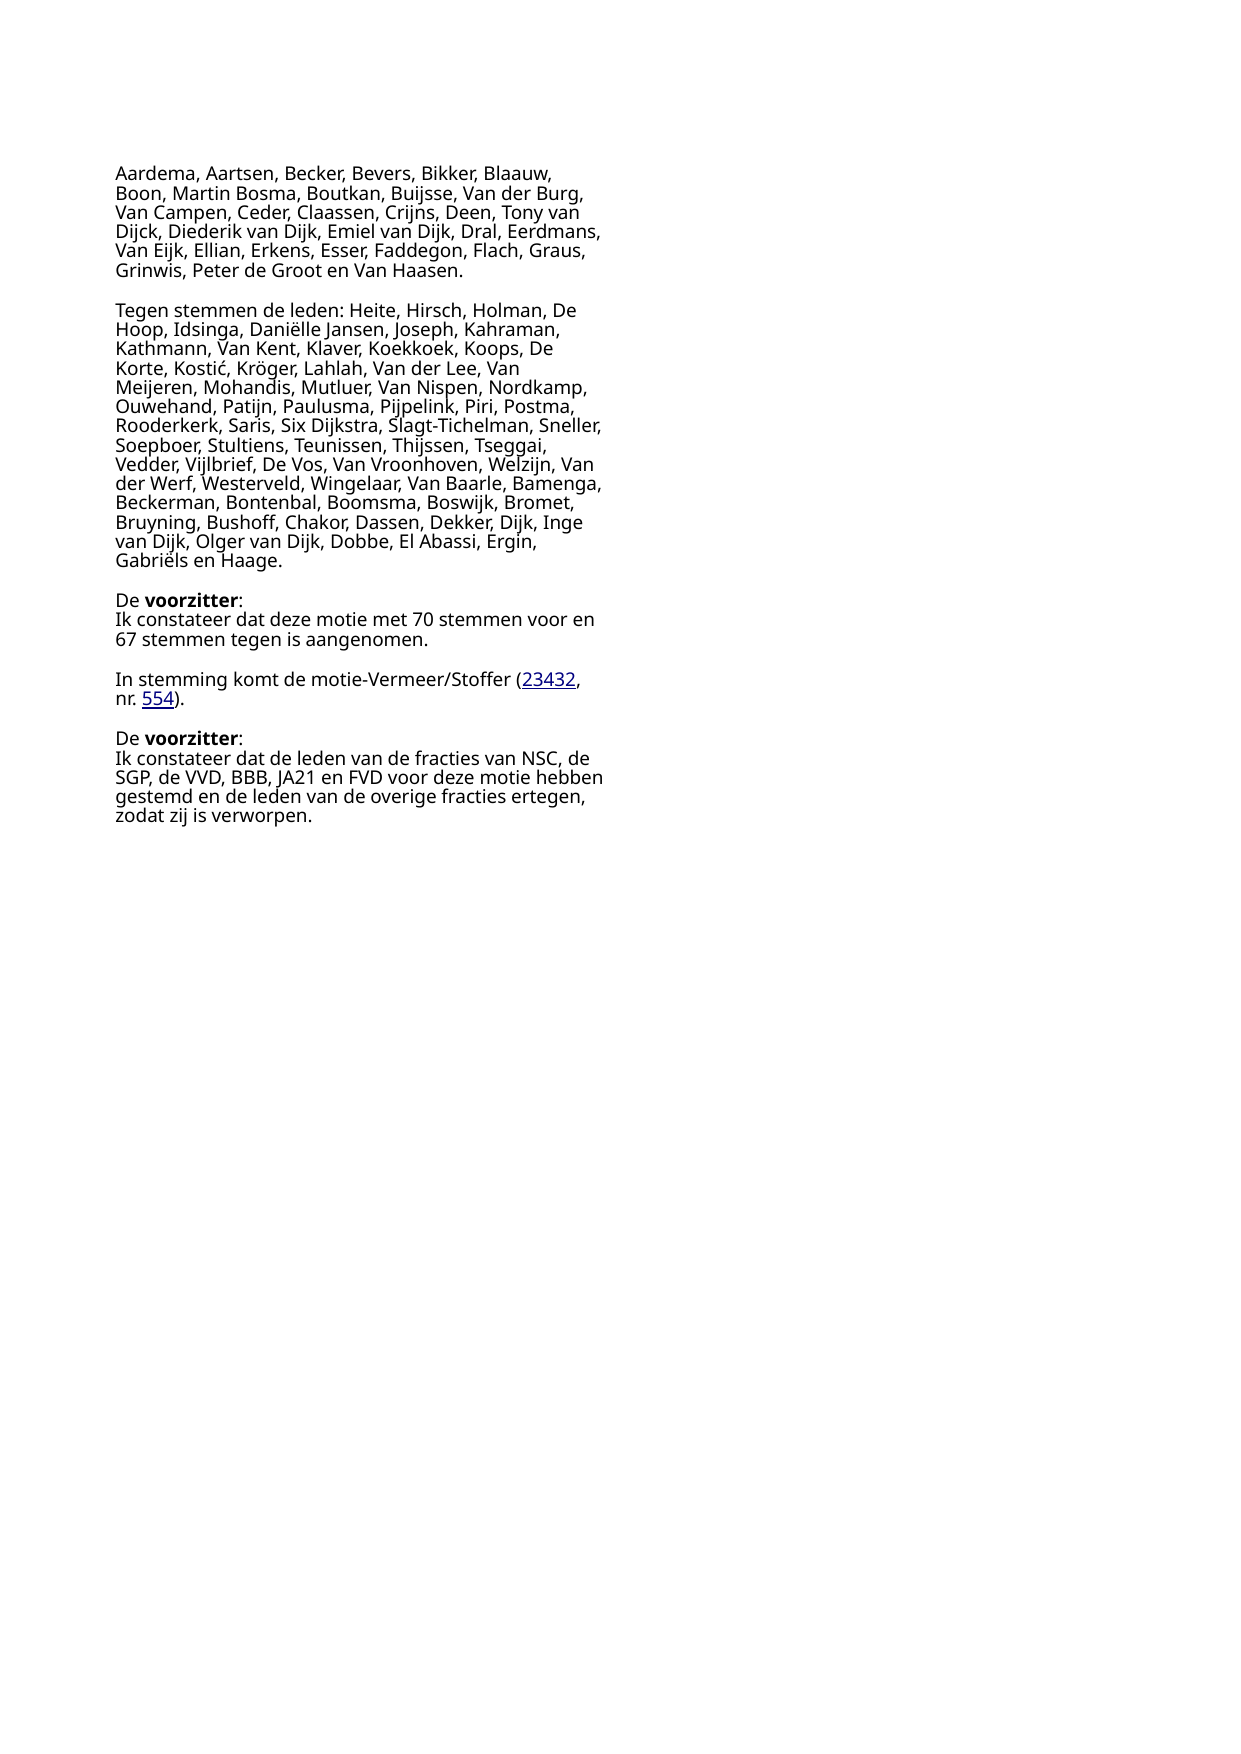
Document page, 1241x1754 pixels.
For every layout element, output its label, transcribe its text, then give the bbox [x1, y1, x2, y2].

text Tegen stemmen de leden: Heite, Hirsch, Holman, De Hoop, Idsinga, Daniëlle Jansen, Joseph, Kahraman, Kathmann, Van Kent, Klaver, Koekkoek, Koops, De Korte, Kostić, Kröger, Lahlah, Van der Lee, Van Meijeren, Mohandis, Mutluer, Van Nispen, Nordkamp, Ouwehand, Patijn, Paulusma, Pijpelink, Piri, Postma, Rooderkerk, Saris, Six Dijkstra, Slagt-Tichelman, Sneller, Soepboer, Stultiens, Teunissen, Thijssen, Tseggai, Vedder, Vijlbrief, De Vos, Van Vroonhoven, Welzijn, Van der Werf, Westerveld, Wingelaar, Van Baarle, Bamenga, Beckerman, Bontenbal, Boomsma, Boswijk, Bromet, Bruyning, Bushoff, Chakor, Dassen, Dekker, Dijk, Inge van Dijk, Olger van Dijk, Dobbe, El Abassi, Ergin, Gabriëls en Haage. [115, 302, 605, 571]
text Ik constateer dat de leden van de fracties van NSC, de SGP, de VVD, BBB, JA21 en FVD voor deze motie hebben gestemd en de leden van de overige fracties ertegen, zodat zij is verworpen. [115, 749, 605, 827]
text De voorzitter: [115, 592, 605, 611]
text De voorzitter: [115, 730, 605, 749]
text In stemming komt de motie-Vermeer/Stoffer (23432, nr. 554). [115, 671, 605, 709]
text Ik constateer dat deze motie met 70 stemmen voor en 67 stemmen tegen is aangenomen. [115, 611, 605, 650]
text Aardema, Aartsen, Becker, Bevers, Bikker, Blaauw, Boon, Martin Bosma, Boutkan, Buijsse, Van der Burg, Van Campen, Ceder, Claassen, Crijns, Deen, Tony van Dijck, Diederik van Dijk, Emiel van Dijk, Dral, Eerdmans, Van Eijk, Ellian, Erkens, Esser, Faddegon, Flach, Graus, Grinwis, Peter de Groot en Van Haasen. [115, 165, 605, 281]
